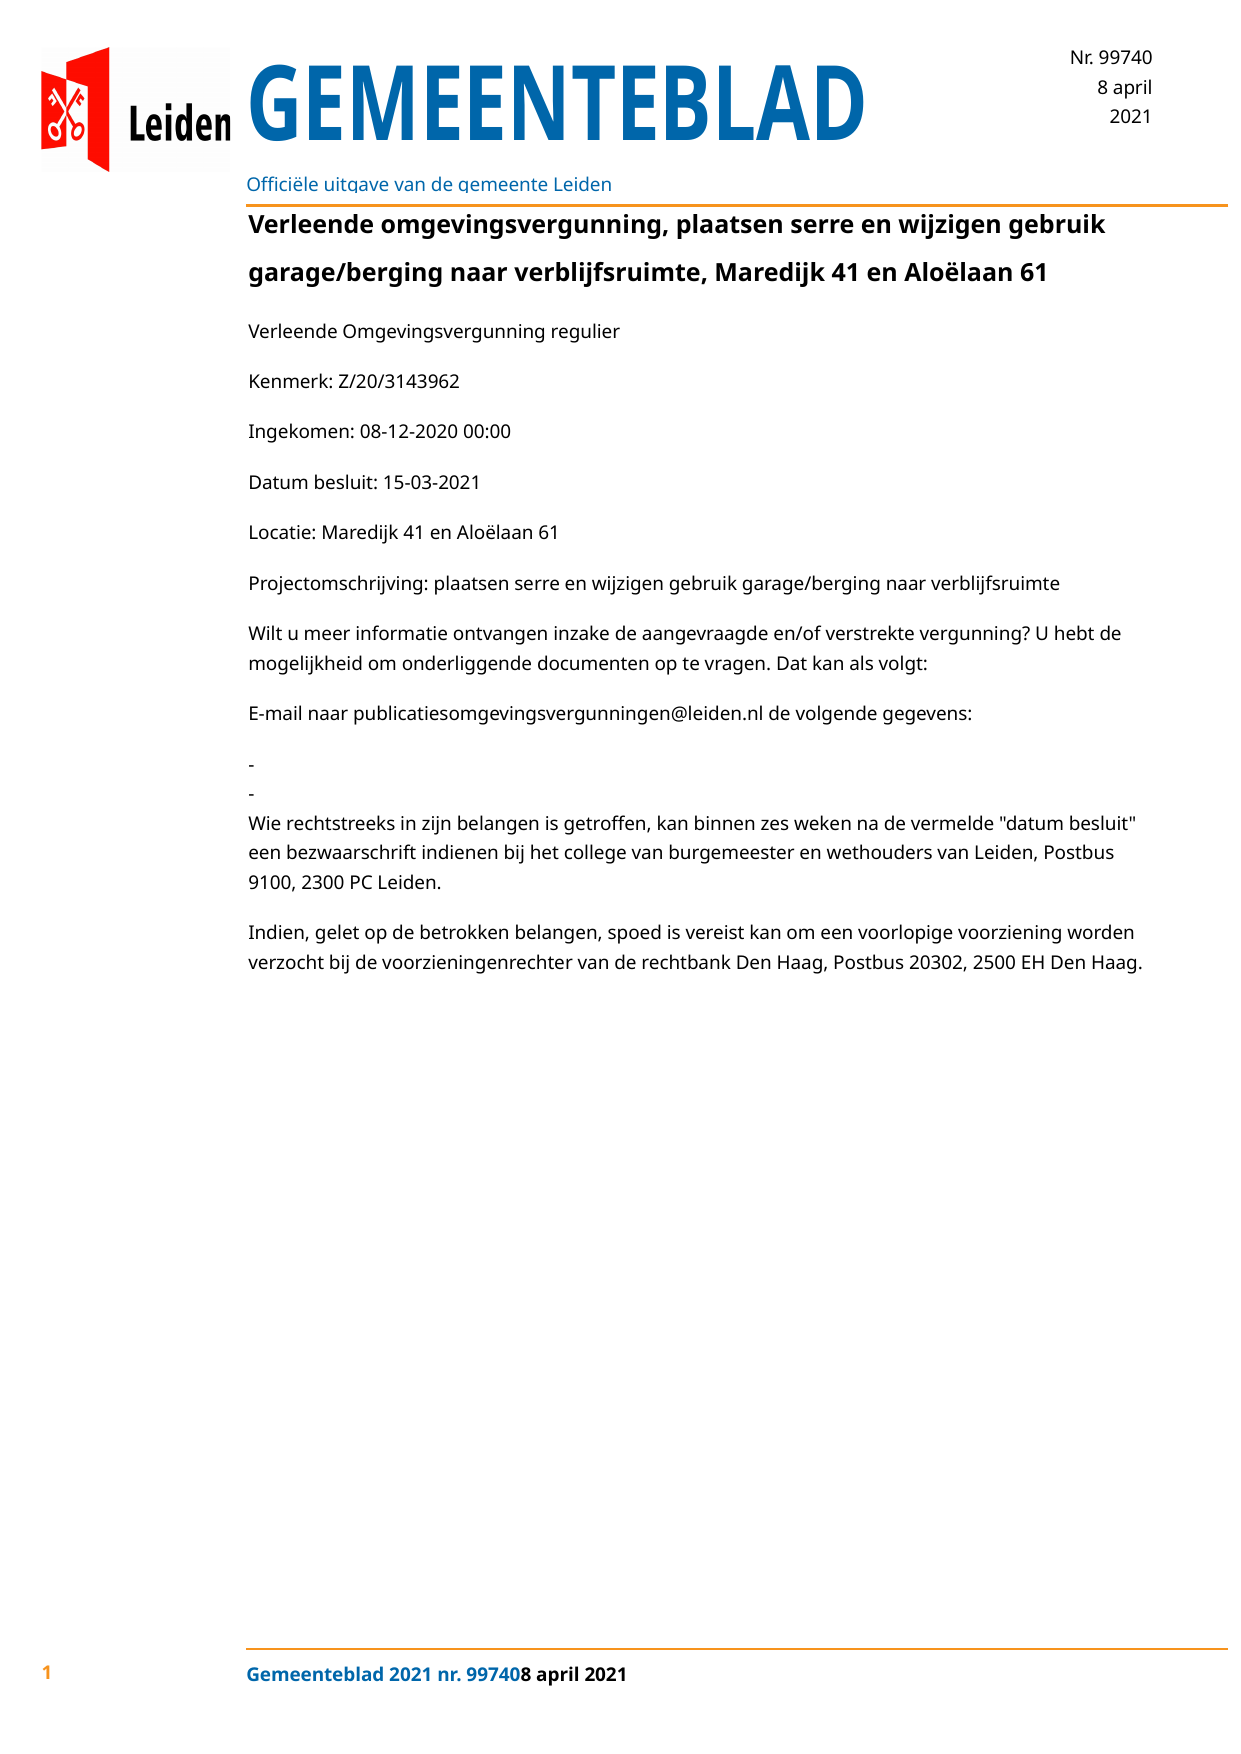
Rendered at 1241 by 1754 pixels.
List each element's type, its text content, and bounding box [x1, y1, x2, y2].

text Locatie: Maredijk 41 en Aloëlaan 61 [248, 519, 1152, 545]
text E-mail naar publicatiesomgevingsvergunningen@leiden.nl de volgende gegevens: [248, 700, 1152, 726]
text Kenmerk: Z/20/3143962 [248, 368, 1152, 394]
text Verleende omgevingsvergunning, plaatsen serre en wijzigen gebruik garage/berging naar verblijfsruimte, Maredijk 41 en Aloëlaan 61 [248, 207, 1152, 288]
text Verleende Omgevingsvergunning regulier [248, 318, 1152, 344]
text Indien, gelet op de betrokken belangen, spoed is vereist kan om een voorlopige voorziening worden verzocht bij de voorzieningenrechter van de rechtbank Den Haag, Postbus 20302, 2500 EH Den Haag. [248, 919, 1152, 975]
picture [41, 47, 231, 172]
text Ingekomen: 08-12-2020 00:00 [248, 419, 1152, 444]
text Wie rechtstreeks in zijn belangen is getroffen, kan binnen zes weken na de vermelde "datum besluit" een bezwaarschrift indienen bij het college van burgemeester en wethouders van Leiden, Postbus 9100, 2300 PC Leiden. [248, 810, 1152, 895]
text Projectomschrijving: plaatsen serre en wijzigen gebruik garage/berging naar verblijfsruimte [248, 570, 1152, 596]
text Datum besluit: 15-03-2021 [248, 469, 1152, 495]
text Wilt u meer informatie ontvangen inzake de aangevraagde en/of verstrekte vergunning? U hebt de mogelijkheid om onderliggende documenten op te vragen. Dat kan als volgt: [248, 620, 1152, 676]
